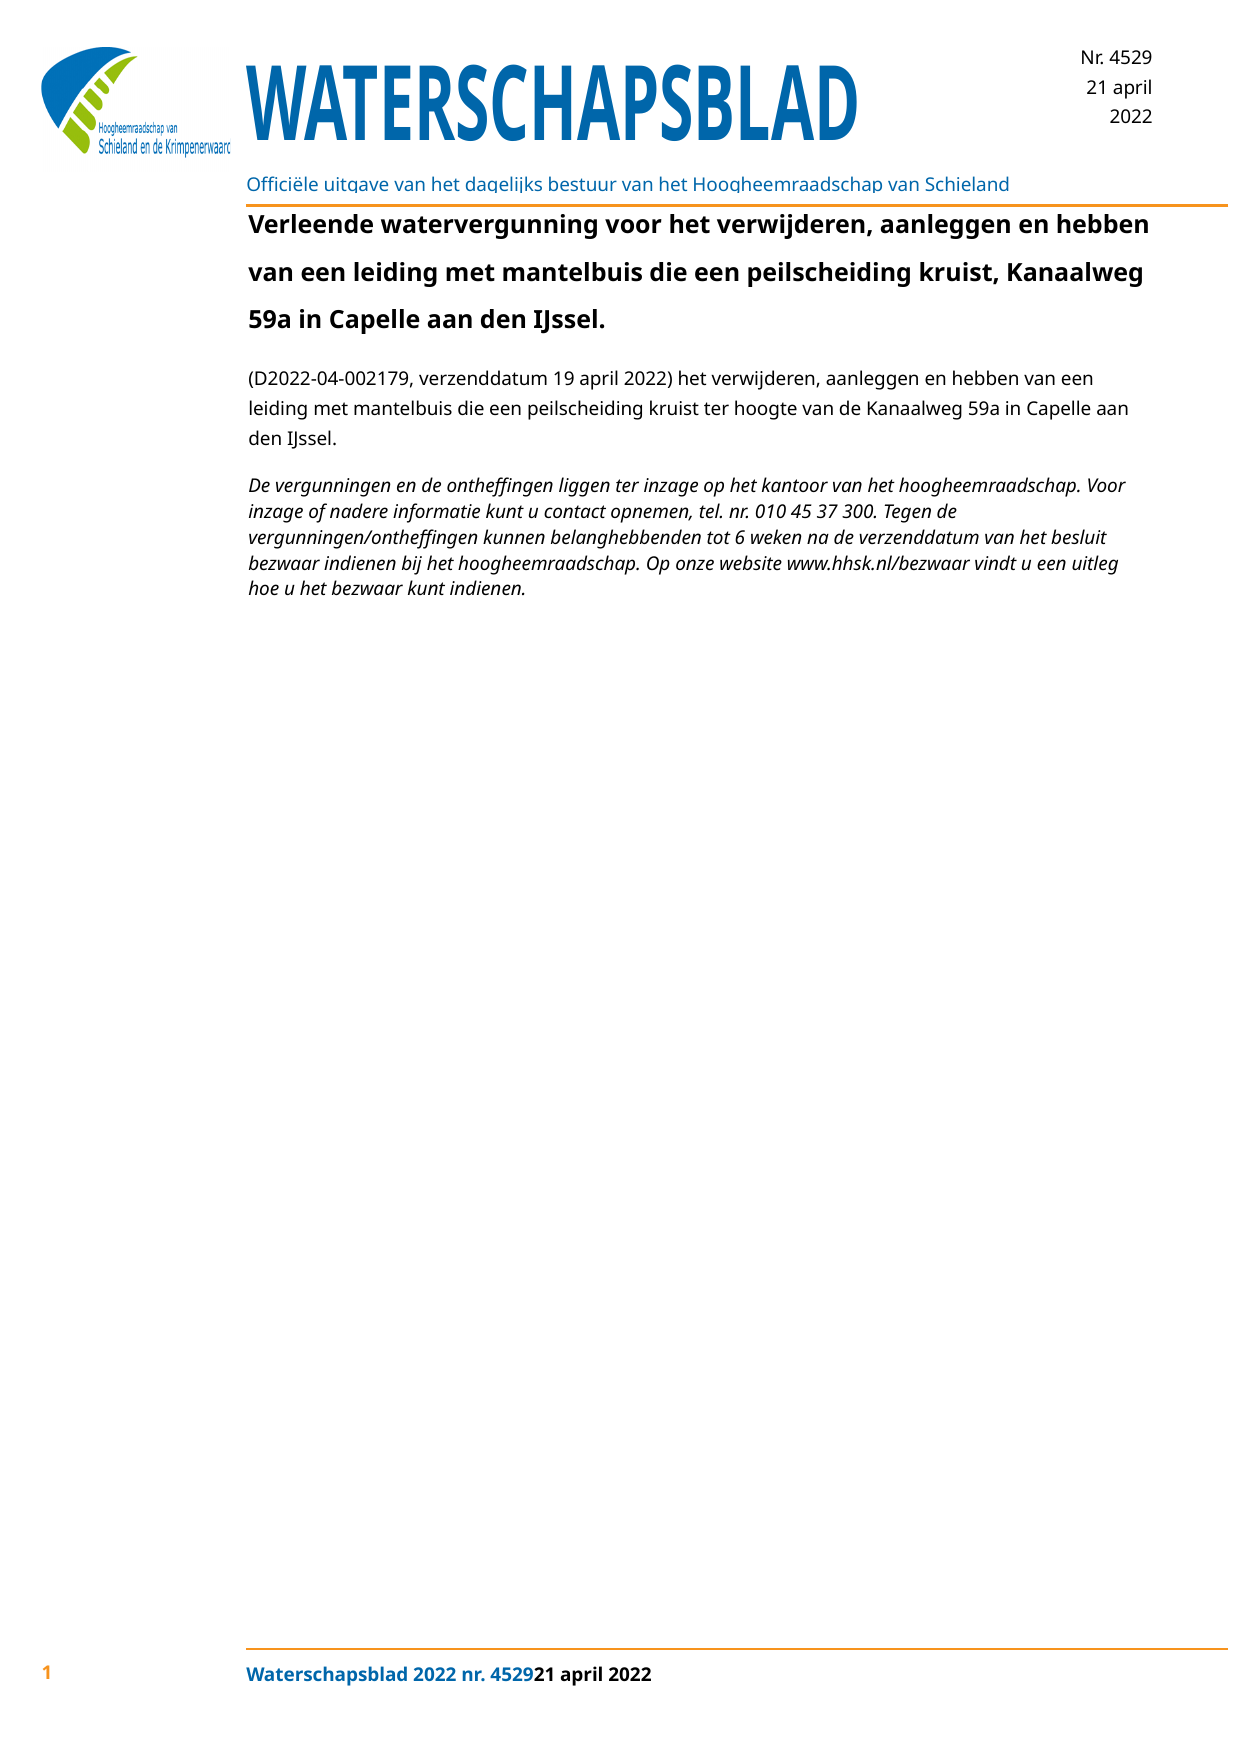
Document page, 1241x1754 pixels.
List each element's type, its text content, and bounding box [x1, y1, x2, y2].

picture [41, 47, 231, 172]
text Verleende watervergunning voor het verwijderen, aanleggen en hebben van een leiding met mantelbuis die een peilscheiding kruist, Kanaalweg 59a in Capelle aan den IJssel. [248, 207, 1152, 336]
text (D2022-04-002179, verzenddatum 19 april 2022) het verwijderen, aanleggen en hebben van een leiding met mantelbuis die een peilscheiding kruist ter hoogte van de Kanaalweg 59a in Capelle aan den IJssel. [248, 366, 1152, 450]
text De vergunningen en de ontheffingen liggen ter inzage op het kantoor van het hoogheemraadschap. Voor inzage of nadere informatie kunt u contact opnemen, tel. nr. 010 45 37 300. Tegen de vergunningen/ontheffingen kunnen belanghebbenden tot 6 weken na de verzenddatum van het besluit bezwaar indienen bij het hoogheemraadschap. Op onze website www.hhsk.nl/bezwaar vindt u een uitleg hoe u het bezwaar kunt indienen. [248, 472, 1152, 601]
